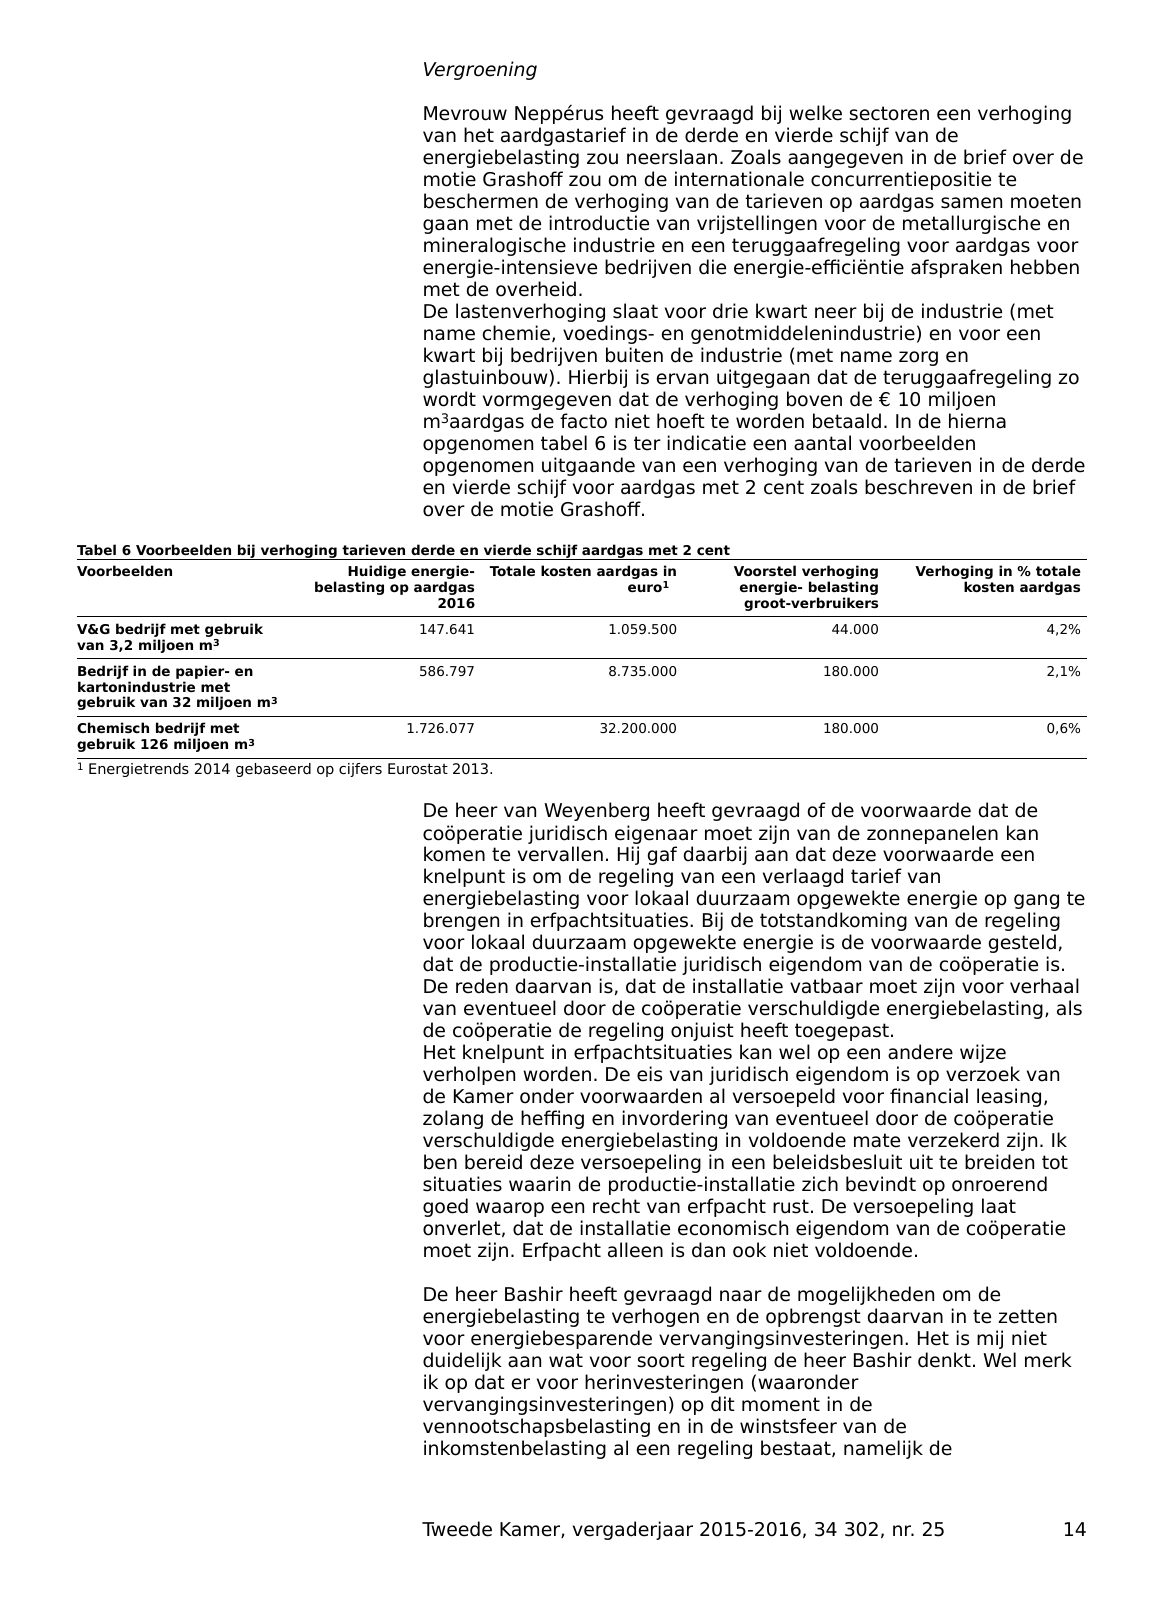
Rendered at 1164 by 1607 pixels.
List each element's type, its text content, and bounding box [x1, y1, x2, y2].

subtitle Vergroening [422, 59, 1087, 81]
table_cell 180.000 [683, 717, 885, 757]
text De lastenverhoging slaat voor drie kwart neer bij de industrie (met name chemie, voedings- en genotmiddelenindustrie) en voor een kwart bij bedrijven buiten de industrie (met name zorg en glastuinbouw). Hierbij is ervan uitgegaan dat de teruggaafregeling zo wordt vormgegeven dat de verhoging boven de € 10 miljoen m3aardgas de facto niet hoeft te worden betaald. In de hierna opgenomen tabel 6 is ter indicatie een aantal voorbeelden opgenomen uitgaande van een verhoging van de tarieven in de derde en vierde schijf voor aardgas met 2 cent zoals beschreven in de brief over de motie Grashoff. [422, 301, 1087, 521]
text Het knelpunt in erfpachtsituaties kan wel op een andere wijze verholpen worden. De eis van juridisch eigendom is op verzoek van de Kamer onder voorwaarden al versoepeld voor financial leasing, zolang de heffing en invordering van eventueel door de coöperatie verschuldigde energiebelasting in voldoende mate verzekerd zijn. Ik ben bereid deze versoepeling in een beleidsbesluit uit te breiden tot situaties waarin de productie-installatie zich bevindt op onroerend goed waarop een recht van erfpacht rust. De versoepeling laat onverlet, dat de installatie economisch eigendom van de coöperatie moet zijn. Erfpacht alleen is dan ook niet voldoende. [422, 1042, 1087, 1262]
table_cell 180.000 [683, 659, 885, 716]
text De heer Bashir heeft gevraagd naar de mogelijkheden om de energiebelasting te verhogen en de opbrengst daarvan in te zetten voor energiebesparende vervangingsinvesteringen. Het is mij niet duidelijk aan wat voor soort regeling de heer Bashir denkt. Wel merk ik op dat er voor herinvesteringen (waaronder vervangingsinvesteringen) op dit moment in de vennootschapsbelasting en in de winstsfeer van de inkomstenbelasting al een regeling bestaat, namelijk de [422, 1284, 1087, 1460]
table_cell Bedrijf in de papier- en kartonindustrie met gebruik van 32 miljoen m3 [77, 659, 279, 716]
table_cell V&G bedrijf met gebruik van 3,2 miljoen m3 [77, 617, 279, 658]
table_cell 32.200.000 [481, 717, 683, 757]
table_cell Voorstel verhoging energie- belasting groot-verbruikers [683, 560, 885, 616]
table_cell 1.726.077 [279, 717, 481, 757]
table_cell 4,2% [885, 617, 1087, 658]
table_cell 147.641 [279, 617, 481, 658]
table_cell Voorbeelden [77, 560, 279, 616]
table_cell 44.000 [683, 617, 885, 658]
text Mevrouw Neppérus heeft gevraagd bij welke sectoren een verhoging van het aardgastarief in de derde en vierde schijf van de energiebelasting zou neerslaan. Zoals aangegeven in de brief over de motie Grashoff zou om de internationale concurrentiepositie te beschermen de verhoging van de tarieven op aardgas samen moeten gaan met de introductie van vrijstellingen voor de metallurgische en mineralogische industrie en een teruggaafregeling voor aardgas voor energie-intensieve bedrijven die energie-efficiëntie afspraken hebben met de overheid. [422, 103, 1087, 301]
table_cell Totale kosten aardgas in euro1 [481, 560, 683, 616]
table_cell 1 Energietrends 2014 gebaseerd op cijfers Eurostat 2013. [77, 759, 1087, 778]
table_cell 586.797 [279, 659, 481, 716]
table_cell 1.059.500 [481, 617, 683, 658]
text De heer van Weyenberg heeft gevraagd of de voorwaarde dat de coöperatie juridisch eigenaar moet zijn van de zonnepanelen kan komen te vervallen. Hij gaf daarbij aan dat deze voorwaarde een knelpunt is om de regeling van een verlaagd tarief van energiebelasting voor lokaal duurzaam opgewekte energie op gang te brengen in erfpachtsituaties. Bij de totstandkoming van de regeling voor lokaal duurzaam opgewekte energie is de voorwaarde gesteld, dat de productie-installatie juridisch eigendom van de coöperatie is. De reden daarvan is, dat de installatie vatbaar moet zijn voor verhaal van eventueel door de coöperatie verschuldigde energiebelasting, als de coöperatie de regeling onjuist heeft toegepast. [422, 800, 1087, 1042]
table_cell 8.735.000 [481, 659, 683, 716]
table_cell 0,6% [885, 717, 1087, 757]
table_cell Huidige energie-belasting op aardgas 2016 [279, 560, 481, 616]
table_cell 2,1% [885, 659, 1087, 716]
table_header Tabel 6 Voorbeelden bij verhoging tarieven derde en vierde schijf aardgas met 2 cent [77, 543, 1087, 558]
table_cell Chemisch bedrijf met gebruik 126 miljoen m3 [77, 717, 279, 757]
table_cell Verhoging in % totale kosten aardgas [885, 560, 1087, 616]
